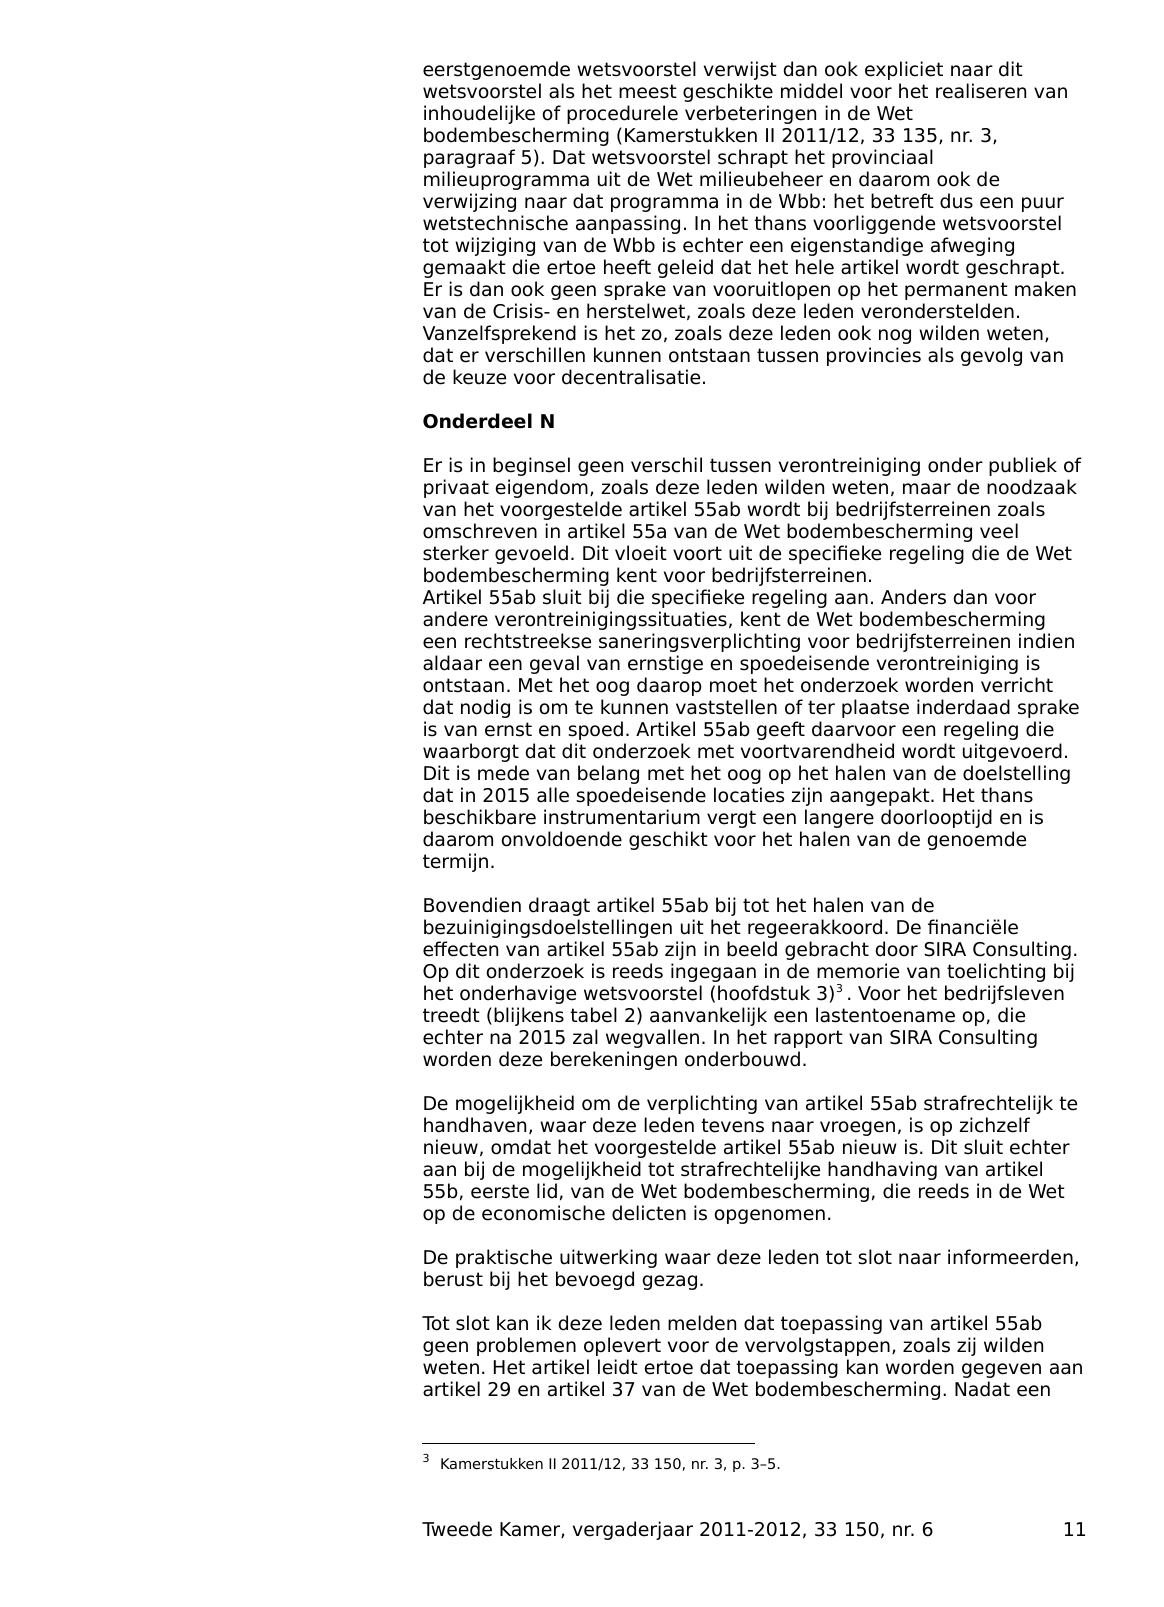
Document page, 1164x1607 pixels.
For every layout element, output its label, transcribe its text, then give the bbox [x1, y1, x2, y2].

text De praktische uitwerking waar deze leden tot slot naar informeerden, berust bij het bevoegd gezag. [422, 1247, 1087, 1291]
text Tot slot kan ik deze leden melden dat toepassing van artikel 55ab geen problemen oplevert voor de vervolgstappen, zoals zij wilden weten. Het artikel leidt ertoe dat toepassing kan worden gegeven aan artikel 29 en artikel 37 van de Wet bodembescherming. Nadat een [422, 1313, 1087, 1401]
text De mogelijkheid om de verplichting van artikel 55ab strafrechtelijk te handhaven, waar deze leden tevens naar vroegen, is op zichzelf nieuw, omdat het voorgestelde artikel 55ab nieuw is. Dit sluit echter aan bij de mogelijkheid tot strafrechtelijke handhaving van artikel 55b, eerste lid, van de Wet bodembescherming, die reeds in de Wet op de economische delicten is opgenomen. [422, 1093, 1087, 1225]
text Vanzelfsprekend is het zo, zoals deze leden ook nog wilden weten, dat er verschillen kunnen ontstaan tussen provincies als gevolg van de keuze voor decentralisatie. [422, 323, 1087, 389]
text Er is in beginsel geen verschil tussen verontreiniging onder publiek of privaat eigendom, zoals deze leden wilden weten, maar de noodzaak van het voorgestelde artikel 55ab wordt bij bedrijfsterreinen zoals omschreven in artikel 55a van de Wet bodembescherming veel sterker gevoeld. Dit vloeit voort uit de specifieke regeling die de Wet bodembescherming kent voor bedrijfsterreinen. [422, 455, 1087, 587]
text Bovendien draagt artikel 55ab bij tot het halen van de bezuinigingsdoelstellingen uit het regeerakkoord. De financiële effecten van artikel 55ab zijn in beeld gebracht door SIRA Consulting. Op dit onderzoek is reeds ingegaan in de memorie van toelichting bij het onderhavige wetsvoorstel (hoofdstuk 3). Voor het bedrijfsleven treedt (blijkens tabel 2) aanvankelijk een lastentoename op, die echter na 2015 zal wegvallen. In het rapport van SIRA Consulting worden deze berekeningen onderbouwd. [422, 895, 1087, 1071]
text eerstgenoemde wetsvoorstel verwijst dan ook expliciet naar dit wetsvoorstel als het meest geschikte middel voor het realiseren van inhoudelijke of procedurele verbeteringen in de Wet bodembescherming (Kamerstukken II 2011/12, 33 135, nr. 3, paragraaf 5). Dat wetsvoorstel schrapt het provinciaal milieuprogramma uit de Wet milieubeheer en daarom ook de verwijzing naar dat programma in de Wbb: het betreft dus een puur wetstechnische aanpassing. In het thans voorliggende wetsvoorstel tot wijziging van de Wbb is echter een eigenstandige afweging gemaakt die ertoe heeft geleid dat het hele artikel wordt geschrapt. Er is dan ook geen sprake van vooruitlopen op het permanent maken van de Crisis- en herstelwet, zoals deze leden veronderstelden. [422, 59, 1087, 323]
text Artikel 55ab sluit bij die specifieke regeling aan. Anders dan voor andere verontreinigingssituaties, kent de Wet bodembescherming een rechtstreekse saneringsverplichting voor bedrijfsterreinen indien aldaar een geval van ernstige en spoedeisende verontreiniging is ontstaan. Met het oog daarop moet het onderzoek worden verricht dat nodig is om te kunnen vaststellen of ter plaatse inderdaad sprake is van ernst en spoed. Artikel 55ab geeft daarvoor een regeling die waarborgt dat dit onderzoek met voortvarendheid wordt uitgevoerd. Dit is mede van belang met het oog op het halen van de doelstelling dat in 2015 alle spoedeisende locaties zijn aangepakt. Het thans beschikbare instrumentarium vergt een langere doorlooptijd en is daarom onvoldoende geschikt voor het halen van de genoemde termijn. [422, 587, 1087, 873]
subtitle Onderdeel N [422, 411, 1087, 433]
text Kamerstukken II 2011/12, 33 150, nr. 3, p. 3–5. [422, 1452, 1087, 1474]
